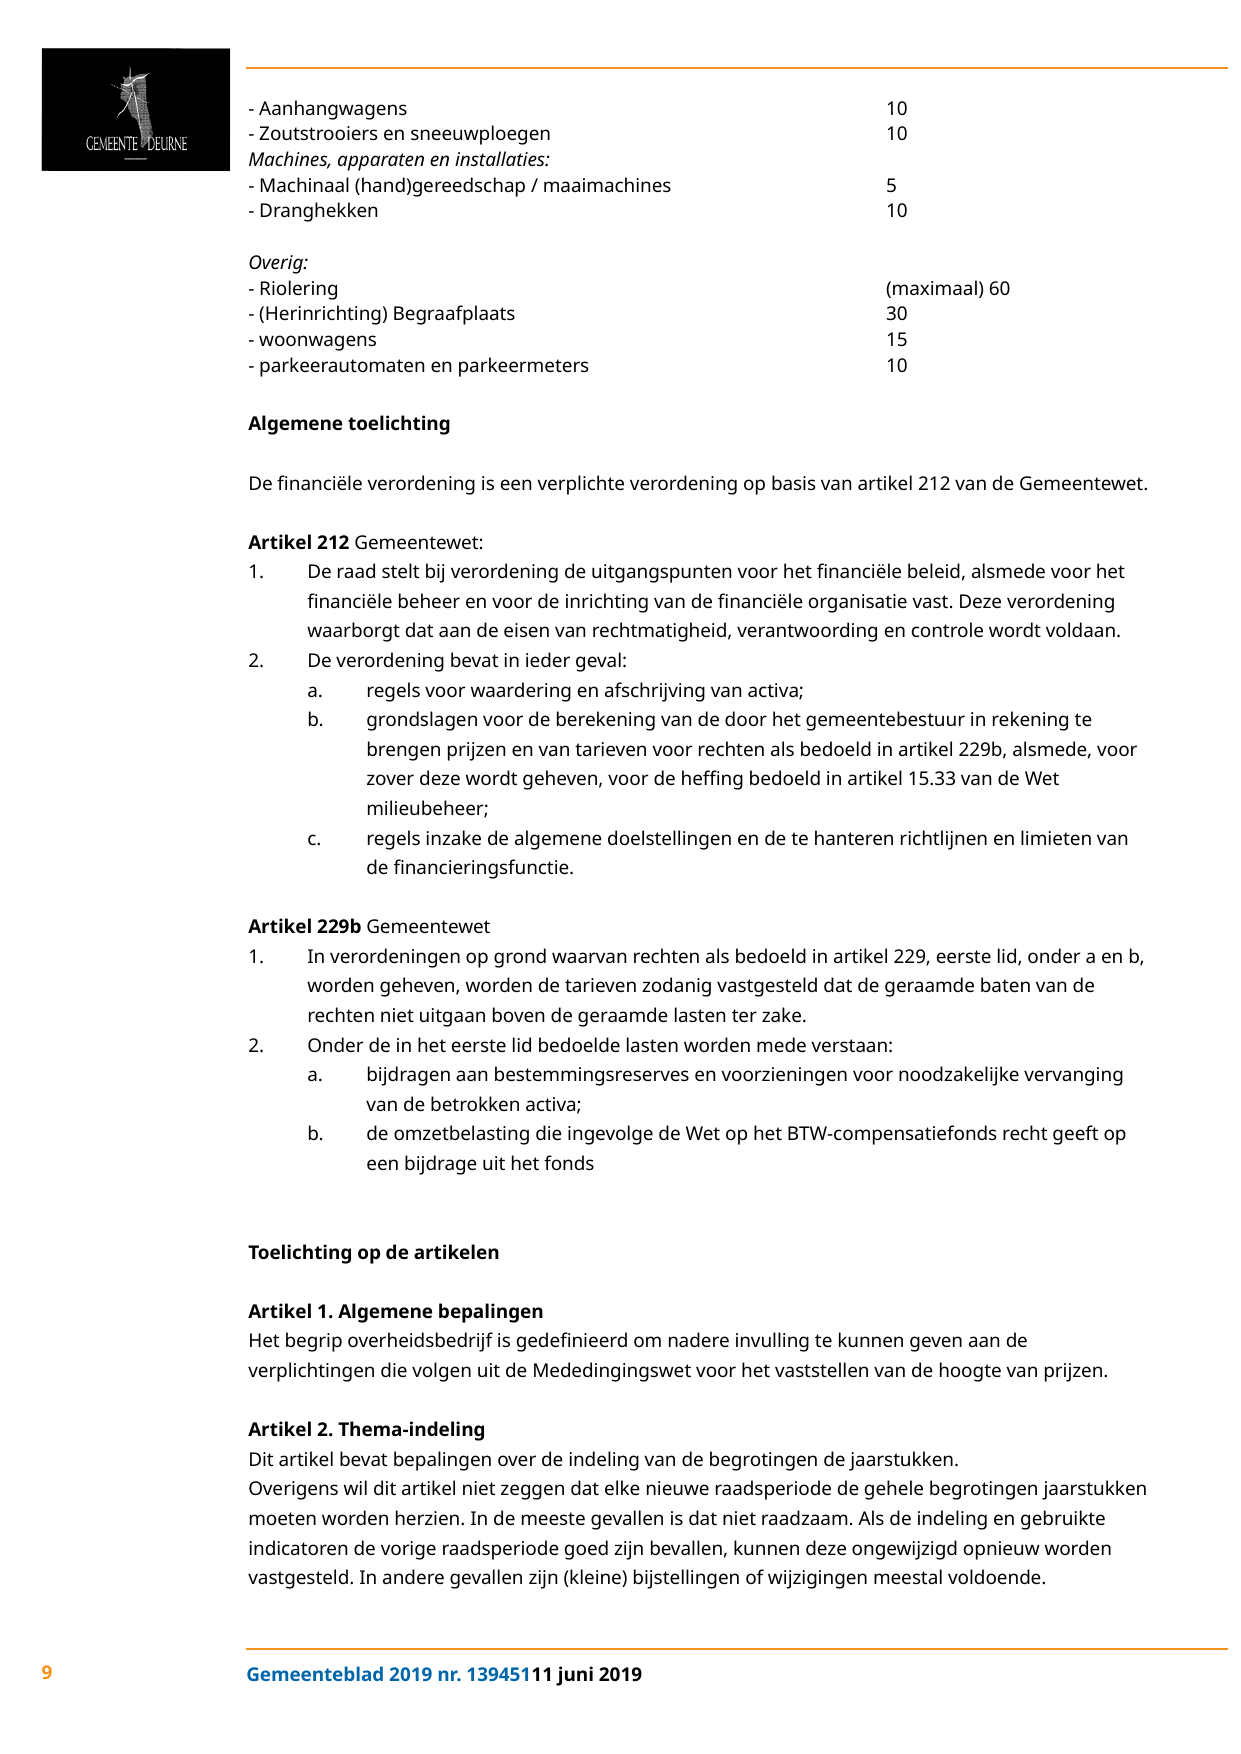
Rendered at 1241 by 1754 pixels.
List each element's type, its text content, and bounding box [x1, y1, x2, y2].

table_cell 10 [886, 352, 1152, 378]
text Artikel 229b Gemeentewet [248, 913, 1152, 939]
list grondslagen voor de berekening van de door het gemeentebestuur in rekening te brengen prijzen en van tarieven voor rechten als bedoeld in artikel 229b, alsmede, voor zover deze wordt geheven, voor de heffing bedoeld in artikel 15.33 van de Wet milieubeheer; [307, 706, 1152, 821]
table_cell - Riolering [248, 275, 886, 301]
list In verordeningen op grond waarvan rechten als bedoeld in artikel 229, eerste lid, onder a en b, worden geheven, worden de tarieven zodanig vastgesteld dat de geraamde baten van de rechten niet uitgaan boven de geraamde lasten ter zake. [248, 943, 1152, 1028]
list regels voor waardering en afschrijving van activa; [307, 677, 1152, 703]
list de omzetbelasting die ingevolge de Wet op het BTW-compensatiefonds recht geeft op een bijdrage uit het fonds [307, 1121, 1152, 1176]
text Artikel 2. Thema-indeling [248, 1416, 1152, 1442]
text De financiële verordening is een verplichte verordening op basis van artikel 212 van de Gemeentewet. [248, 470, 1152, 496]
table_cell 15 [886, 326, 1152, 352]
text Artikel 212 Gemeentewet: [248, 529, 1152, 555]
text Toelichting op de artikelen [248, 1239, 1152, 1265]
list Onder de in het eerste lid bedoelde lasten worden mede verstaan: [248, 1032, 1152, 1058]
text Dit artikel bevat bepalingen over de indeling van de begrotingen de jaarstukken. [248, 1446, 1152, 1472]
table_cell - Machinaal (hand)gereedschap / maaimachines [248, 172, 886, 198]
table_cell [886, 224, 1152, 249]
table_cell 5 [886, 172, 1152, 198]
list De verordening bevat in ieder geval: [248, 647, 1152, 673]
table_cell - Zoutstrooiers en sneeuwploegen [248, 121, 886, 146]
table_cell (maximaal) 60 [886, 275, 1152, 301]
text Het begrip overheidsbedrijf is gedefinieerd om nadere invulling te kunnen geven aan de verplichtingen die volgen uit de Mededingingswet voor het vaststellen van de hoogte van prijzen. [248, 1328, 1152, 1383]
table_cell - Dranghekken [248, 198, 886, 223]
table_cell Overig: [248, 249, 886, 275]
text Algemene toelichting [248, 411, 1152, 436]
table_cell - woonwagens [248, 326, 886, 352]
picture [41, 47, 231, 172]
table_cell Machines, apparaten en installaties: [248, 146, 886, 172]
table_cell - parkeerautomaten en parkeermeters [248, 352, 886, 378]
list De raad stelt bij verordening de uitgangspunten voor het financiële beleid, alsmede voor het financiële beheer en voor de inrichting van de financiële organisatie vast. Deze verordening waarborgt dat aan de eisen van rechtmatigheid, verantwoording en controle wordt voldaan. [248, 558, 1152, 643]
table_cell 10 [886, 198, 1152, 223]
table_cell [886, 249, 1152, 275]
table_cell [886, 146, 1152, 172]
table_cell [248, 224, 886, 249]
list bijdragen aan bestemmingsreserves en voorzieningen voor noodzakelijke vervanging van de betrokken activa; [307, 1061, 1152, 1117]
text Overigens wil dit artikel niet zeggen dat elke nieuwe raadsperiode de gehele begrotingen jaarstukken moeten worden herzien. In de meeste gevallen is dat niet raadzaam. Als de indeling en gebruikte indicatoren de vorige raadsperiode goed zijn bevallen, kunnen deze ongewijzigd opnieuw worden vastgesteld. In andere gevallen zijn (kleine) bijstellingen of wijzigingen meestal voldoende. [248, 1476, 1152, 1590]
text Artikel 1. Algemene bepalingen [248, 1298, 1152, 1324]
table_cell - Aanhangwagens [248, 95, 886, 121]
table_cell - (Herinrichting) Begraafplaats [248, 301, 886, 326]
table_cell 10 [886, 121, 1152, 146]
table_cell 30 [886, 301, 1152, 326]
list regels inzake de algemene doelstellingen en de te hanteren richtlijnen en limieten van de financieringsfunctie. [307, 825, 1152, 880]
table_cell 10 [886, 95, 1152, 121]
